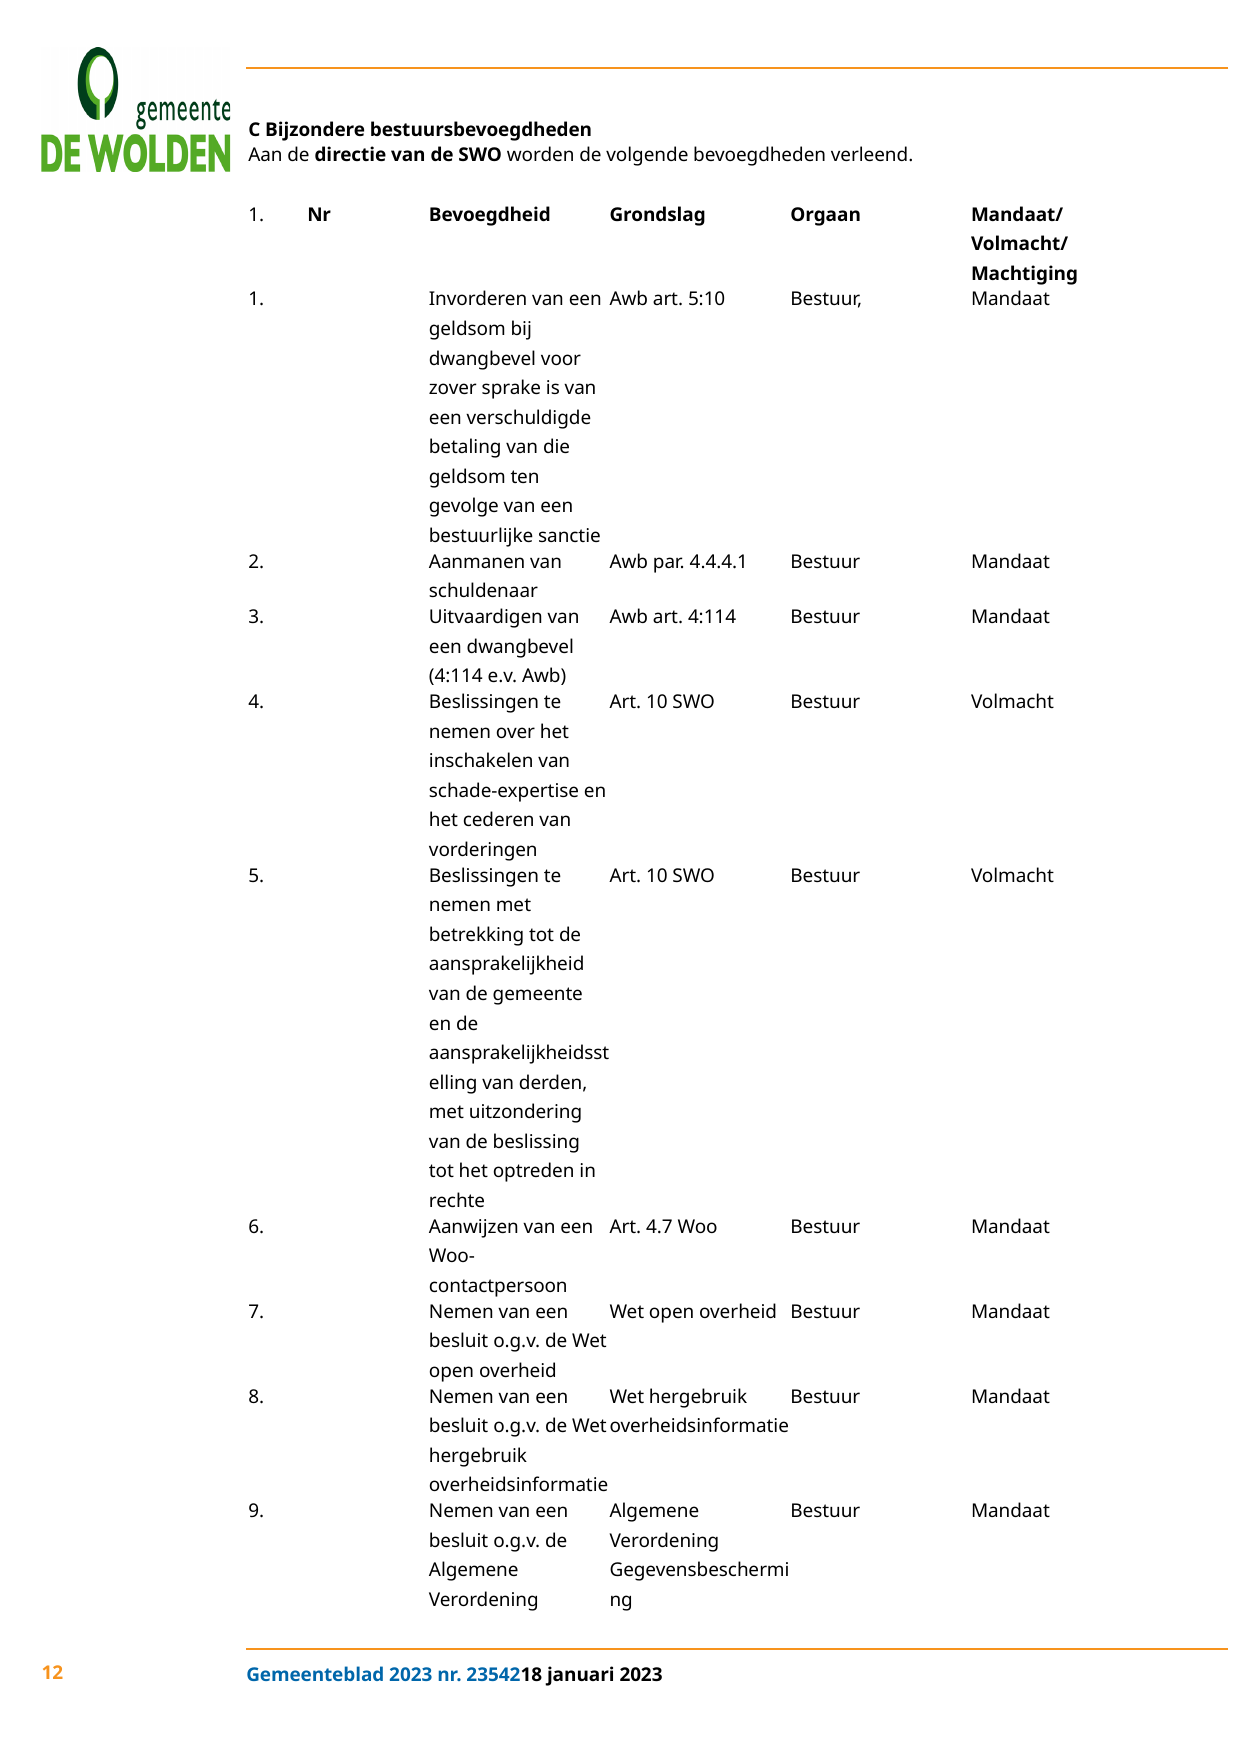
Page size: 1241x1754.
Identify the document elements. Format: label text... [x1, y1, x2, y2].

table_cell Awb art. 5:10 [609, 286, 790, 548]
table_cell Mandaat [971, 1213, 1152, 1298]
table_cell Art. 4.7 Woo [609, 1213, 790, 1298]
table_cell Mandaat [971, 286, 1152, 548]
table_cell Wet hergebruik overheidsinformatie [609, 1383, 790, 1497]
table_header Nr [248, 201, 429, 286]
table_cell Aanmanen van schuldenaar [429, 548, 609, 603]
table_cell [248, 862, 429, 1213]
table_cell Algemene Verordening Gegevensbescherming [609, 1497, 790, 1612]
table_cell Nemen van een besluit o.g.v. de Wet hergebruik overheidsinformatie [429, 1383, 609, 1497]
text Aan de directie van de SWO worden de volgende bevoegdheden verleend. [248, 141, 1152, 167]
table_header Orgaan [790, 201, 971, 286]
table_cell Volmacht [971, 862, 1152, 1213]
table_cell Bestuur [790, 603, 971, 688]
table_cell Bestuur [790, 1497, 971, 1612]
table_cell Bestuur [790, 1298, 971, 1383]
table_cell Mandaat [971, 1298, 1152, 1383]
table_cell Bestuur [790, 862, 971, 1213]
table_cell Uitvaardigen van een dwangbevel (4:114 e.v. Awb) [429, 603, 609, 688]
table_cell Art. 10 SWO [609, 862, 790, 1213]
table_cell Volmacht [971, 688, 1152, 862]
table_cell Bestuur [790, 1383, 971, 1497]
table_cell Nemen van een besluit o.g.v. de Wet open overheid [429, 1298, 609, 1383]
table_cell Bestuur [790, 1213, 971, 1298]
table_cell Mandaat [971, 1497, 1152, 1612]
table_cell [248, 603, 429, 688]
table_cell Bestuur [790, 688, 971, 862]
table_cell Aanwijzen van een Woo-contactpersoon [429, 1213, 609, 1298]
table_cell Mandaat [971, 548, 1152, 603]
table_cell Mandaat [971, 1383, 1152, 1497]
table_cell [248, 1298, 429, 1383]
table_cell [248, 688, 429, 862]
table_cell [248, 1213, 429, 1298]
table_cell Beslissingen te nemen met betrekking tot de aansprakelijkheid van de gemeente en de aansprakelijkheidsstelling van derden, met uitzondering van de beslissing tot het optreden in rechte [429, 862, 609, 1213]
text C Bijzondere bestuursbevoegdheden [248, 116, 1152, 141]
table_header Mandaat/ Volmacht/ Machtiging [971, 201, 1152, 286]
table_cell Wet open overheid [609, 1298, 790, 1383]
table_cell [248, 1383, 429, 1497]
table_cell Awb par. 4.4.4.1 [609, 548, 790, 603]
table_cell Invorderen van een geldsom bij dwangbevel voor zover sprake is van een verschuldigde betaling van die geldsom ten gevolge van een bestuurlijke sanctie [429, 286, 609, 548]
table_cell Awb art. 4:114 [609, 603, 790, 688]
table_cell [248, 286, 429, 548]
table_cell [248, 1497, 429, 1612]
table_cell Art. 10 SWO [609, 688, 790, 862]
table_cell Bestuur, [790, 286, 971, 548]
table_cell Nemen van een besluit o.g.v. de Algemene Verordening [429, 1497, 609, 1612]
table_cell [248, 548, 429, 603]
table_header Bevoegdheid [429, 201, 609, 286]
table_cell Mandaat [971, 603, 1152, 688]
table_cell Bestuur [790, 548, 971, 603]
picture [41, 47, 231, 172]
table_cell Beslissingen te nemen over het inschakelen van schade-expertise en het cederen van vorderingen [429, 688, 609, 862]
table_header Grondslag [609, 201, 790, 286]
